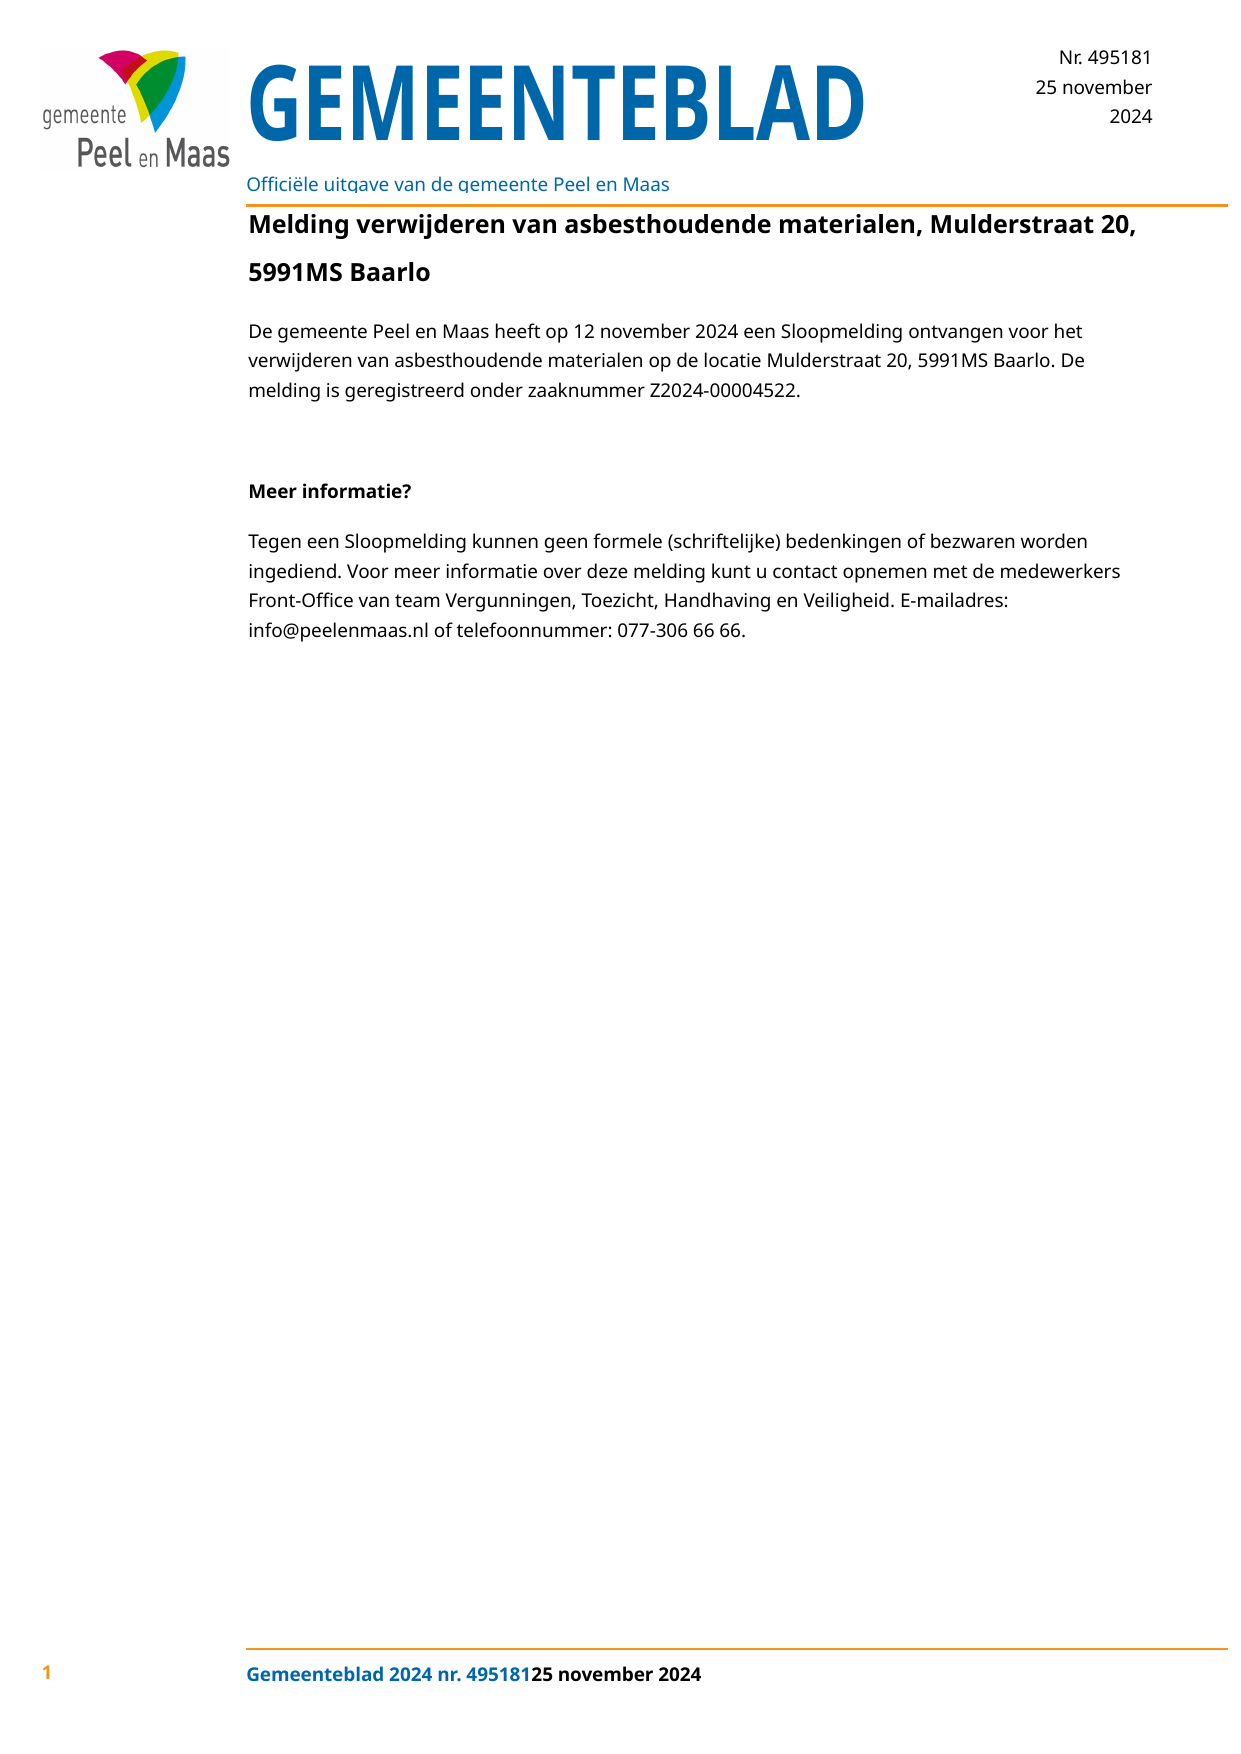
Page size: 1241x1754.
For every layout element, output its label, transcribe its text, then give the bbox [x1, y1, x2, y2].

text De gemeente Peel en Maas heeft op 12 november 2024 een Sloopmelding ontvangen voor het verwijderen van asbesthoudende materialen op de locatie Mulderstraat 20, 5991MS Baarlo. De melding is geregistreerd onder zaaknummer Z2024-00004522. [248, 318, 1152, 403]
picture [41, 47, 231, 172]
text Tegen een Sloopmelding kunnen geen formele (schriftelijke) bedenkingen of bezwaren worden ingediend. Voor meer informatie over deze melding kunt u contact opnemen met de medewerkers Front-Office van team Vergunningen, Toezicht, Handhaving en Veiligheid. E-mailadres: info@peelenmaas.nl of telefoonnummer: 077-306 66 66. [248, 528, 1152, 643]
text Melding verwijderen van asbesthoudende materialen, Mulderstraat 20, 5991MS Baarlo [248, 207, 1152, 288]
text Meer informatie? [248, 478, 1152, 504]
